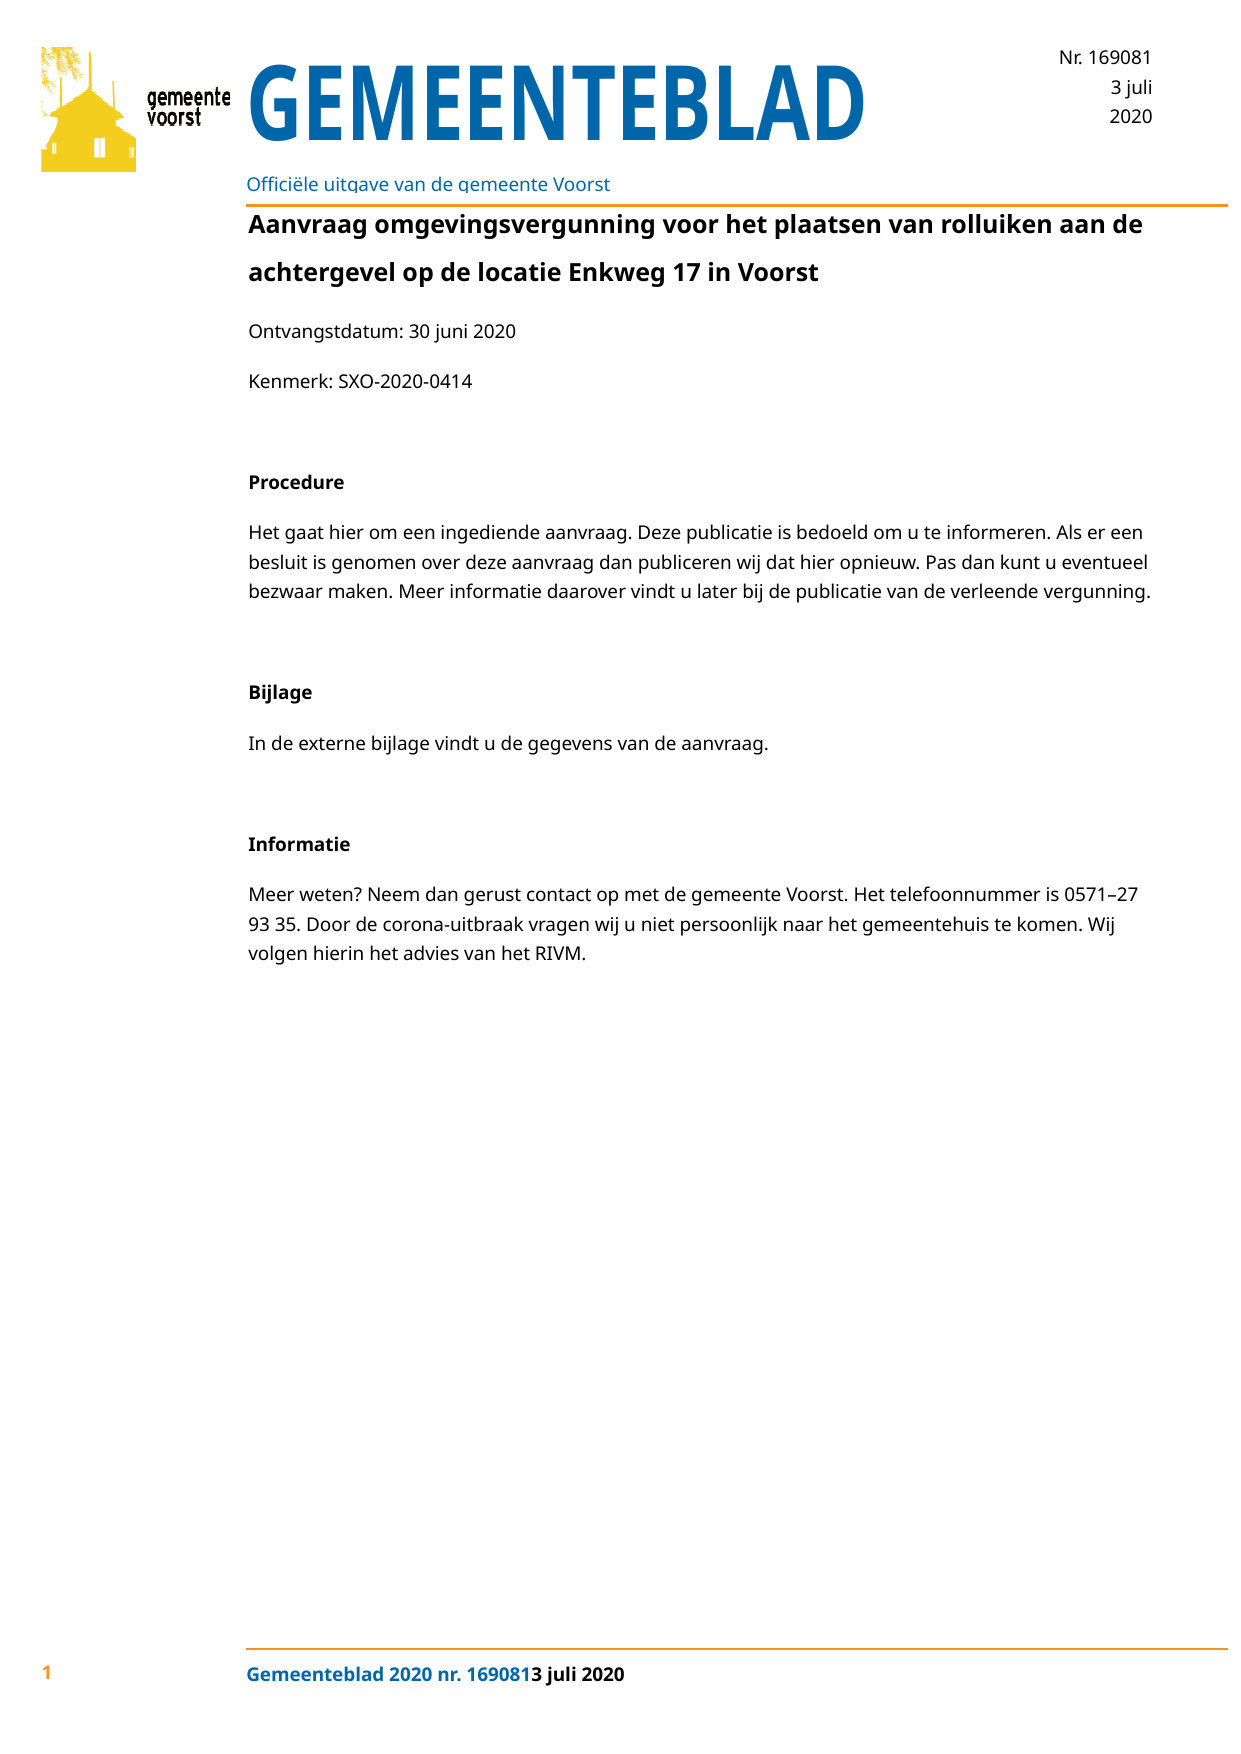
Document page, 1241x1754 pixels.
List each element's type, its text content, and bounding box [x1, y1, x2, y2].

text Aanvraag omgevingsvergunning voor het plaatsen van rolluiken aan de achtergevel op de locatie Enkweg 17 in Voorst [248, 207, 1152, 288]
picture [41, 47, 231, 172]
text Het gaat hier om een ingediende aanvraag. Deze publicatie is bedoeld om u te informeren. Als er een besluit is genomen over deze aanvraag dan publiceren wij dat hier opnieuw. Pas dan kunt u eventueel bezwaar maken. Meer informatie daarover vindt u later bij de publicatie van de verleende vergunning. [248, 519, 1152, 604]
text Bijlage [248, 679, 1152, 705]
text Meer weten? Neem dan gerust contact op met de gemeente Voorst. Het telefoonnummer is 0571–27 93 35. Door de corona-uitbraak vragen wij u niet persoonlijk naar het gemeentehuis te komen. Wij volgen hierin het advies van het RIVM. [248, 881, 1152, 966]
text Kenmerk: SXO-2020-0414 [248, 368, 1152, 394]
text In de externe bijlage vindt u de gegevens van de aanvraag. [248, 730, 1152, 756]
text Procedure [248, 469, 1152, 495]
text Informatie [248, 831, 1152, 857]
text Ontvangstdatum: 30 juni 2020 [248, 318, 1152, 344]
